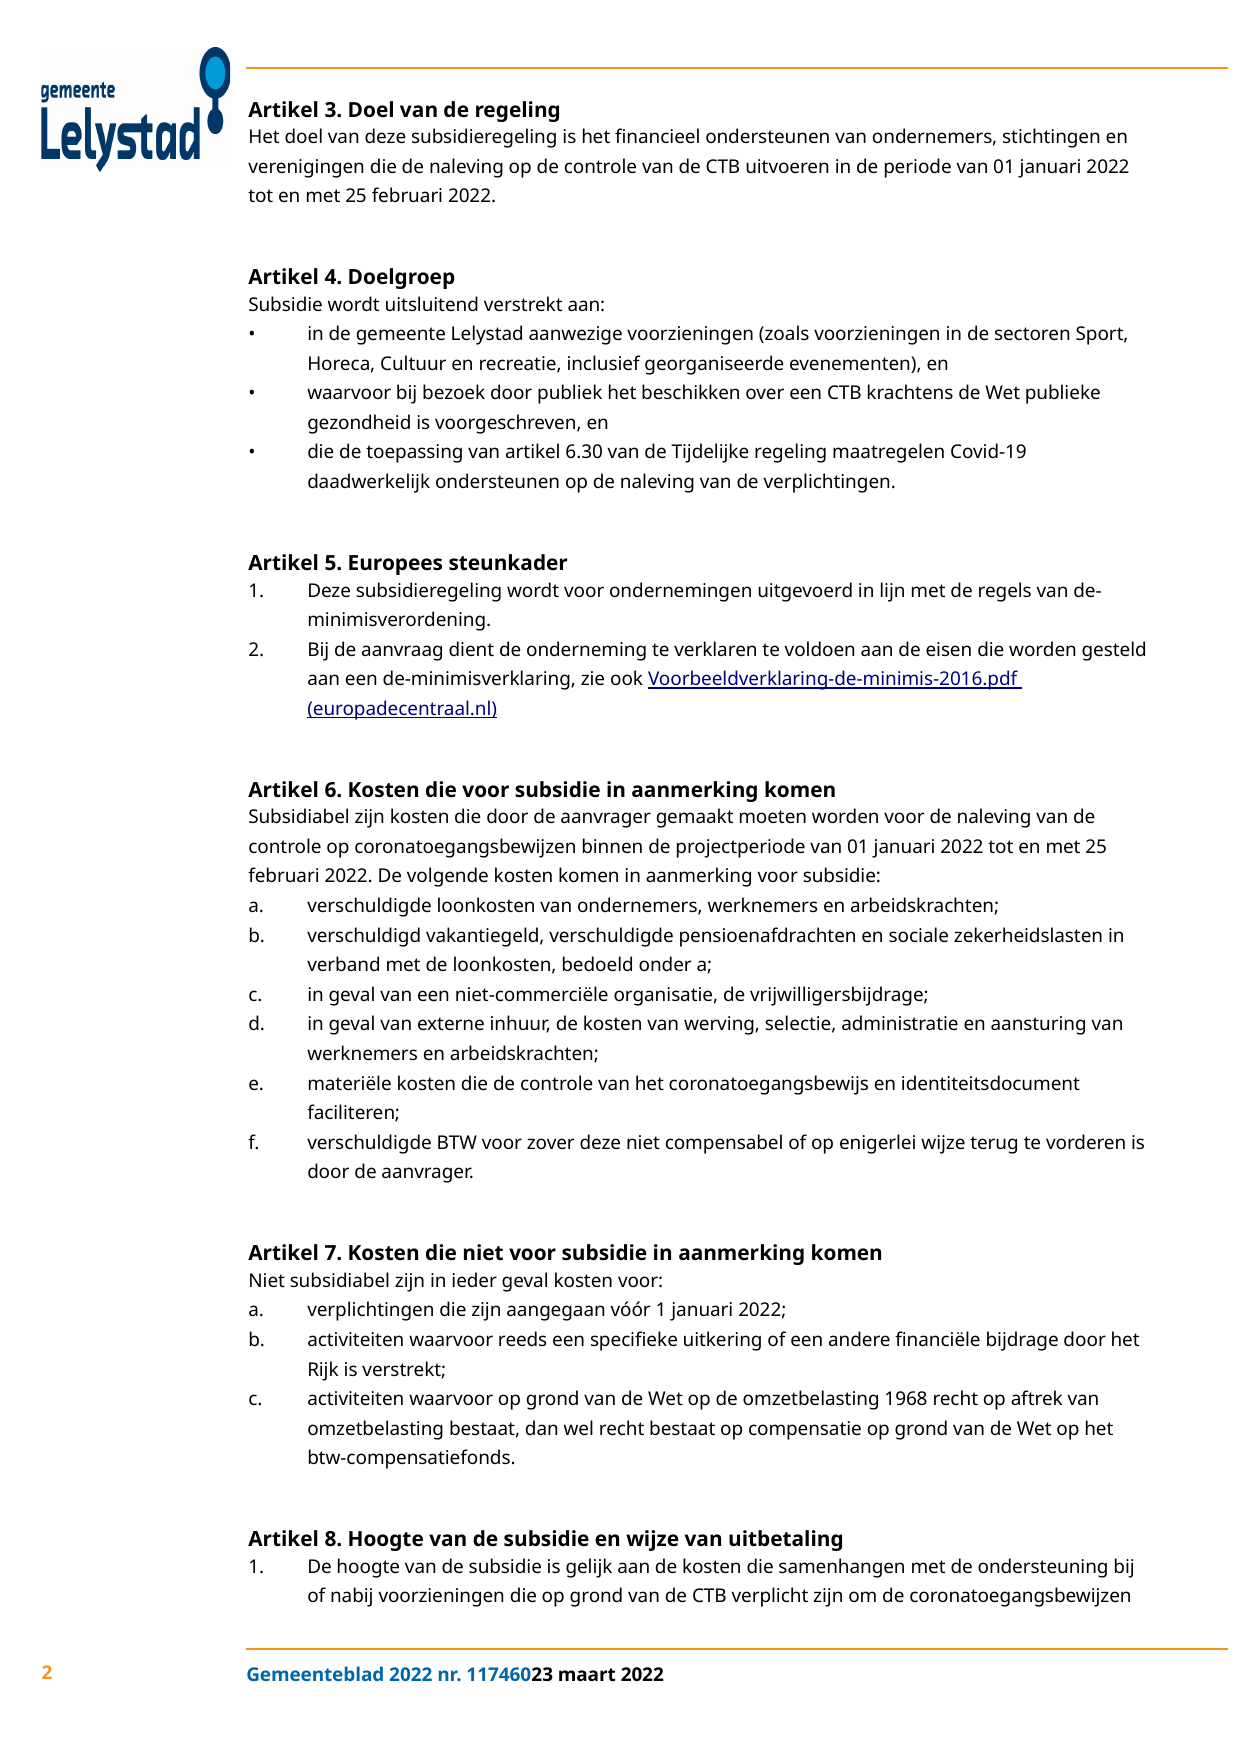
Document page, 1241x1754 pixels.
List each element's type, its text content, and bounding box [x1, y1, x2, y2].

list activiteiten waarvoor reeds een specifieke uitkering of een andere financiële bijdrage door het Rijk is verstrekt; [248, 1326, 1152, 1381]
list verplichtingen die zijn aangegaan vóór 1 januari 2022; [248, 1297, 1152, 1322]
text Artikel 5. Europees steunkader [248, 548, 1152, 577]
list waarvoor bij bezoek door publiek het beschikken over een CTB krachtens de Wet publieke gezondheid is voorgeschreven, en [248, 379, 1152, 435]
text Artikel 6. Kosten die voor subsidie in aanmerking komen [248, 775, 1152, 803]
list verschuldigde BTW voor zover deze niet compensabel of op enigerlei wijze terug te vorderen is door de aanvrager. [248, 1129, 1152, 1184]
text Subsidiabel zijn kosten die door de aanvrager gemaakt moeten worden voor de naleving van de controle op coronatoegangsbewijzen binnen de projectperiode van 01 januari 2022 tot en met 25 februari 2022. De volgende kosten komen in aanmerking voor subsidie: [248, 803, 1152, 888]
text Subsidie wordt uitsluitend verstrekt aan: [248, 291, 1152, 317]
list activiteiten waarvoor op grond van de Wet op de omzetbelasting 1968 recht op aftrek van omzetbelasting bestaat, dan wel recht bestaat op compensatie op grond van de Wet op het btw-compensatiefonds. [248, 1385, 1152, 1470]
list De hoogte van de subsidie is gelijk aan de kosten die samenhangen met de ondersteuning bij of nabij voorzieningen die op grond van de CTB verplicht zijn om de coronatoegangsbewijzen [248, 1553, 1152, 1608]
text Artikel 7. Kosten die niet voor subsidie in aanmerking komen [248, 1238, 1152, 1267]
list materiële kosten die de controle van het coronatoegangsbewijs en identiteitsdocument faciliteren; [248, 1070, 1152, 1125]
list in de gemeente Lelystad aanwezige voorzieningen (zoals voorzieningen in de sectoren Sport, Horeca, Cultuur en recreatie, inclusief georganiseerde evenementen), en [248, 320, 1152, 376]
text Artikel 8. Hoogte van de subsidie en wijze van uitbetaling [248, 1524, 1152, 1553]
list verschuldigd vakantiegeld, verschuldigde pensioenafdrachten en sociale zekerheidslasten in verband met de loonkosten, bedoeld onder a; [248, 922, 1152, 977]
text Niet subsidiabel zijn in ieder geval kosten voor: [248, 1267, 1152, 1293]
list in geval van een niet-commerciële organisatie, de vrijwilligersbijdrage; [248, 981, 1152, 1007]
text Artikel 3. Doel van de regeling [248, 95, 1152, 123]
list in geval van externe inhuur, de kosten van werving, selectie, administratie en aansturing van werknemers en arbeidskrachten; [248, 1011, 1152, 1066]
list die de toepassing van artikel 6.30 van de Tijdelijke regeling maatregelen Covid-19 daadwerkelijk ondersteunen op de naleving van de verplichtingen. [248, 439, 1152, 494]
list Bij de aanvraag dient de onderneming te verklaren te voldoen aan de eisen die worden gesteld aan een de-minimisverklaring, zie ook Voorbeeldverklaring-de-minimis-2016.pdf (europadecentraal.nl) [248, 636, 1152, 721]
text Artikel 4. Doelgroep [248, 262, 1152, 291]
list verschuldigde loonkosten van ondernemers, werknemers en arbeidskrachten; [248, 892, 1152, 918]
list Deze subsidieregeling wordt voor ondernemingen uitgevoerd in lijn met de regels van de-minimisverordening. [248, 577, 1152, 632]
picture [41, 47, 231, 172]
text Het doel van deze subsidieregeling is het financieel ondersteunen van ondernemers, stichtingen en verenigingen die de naleving op de controle van de CTB uitvoeren in de periode van 01 januari 2022 tot en met 25 februari 2022. [248, 123, 1152, 208]
